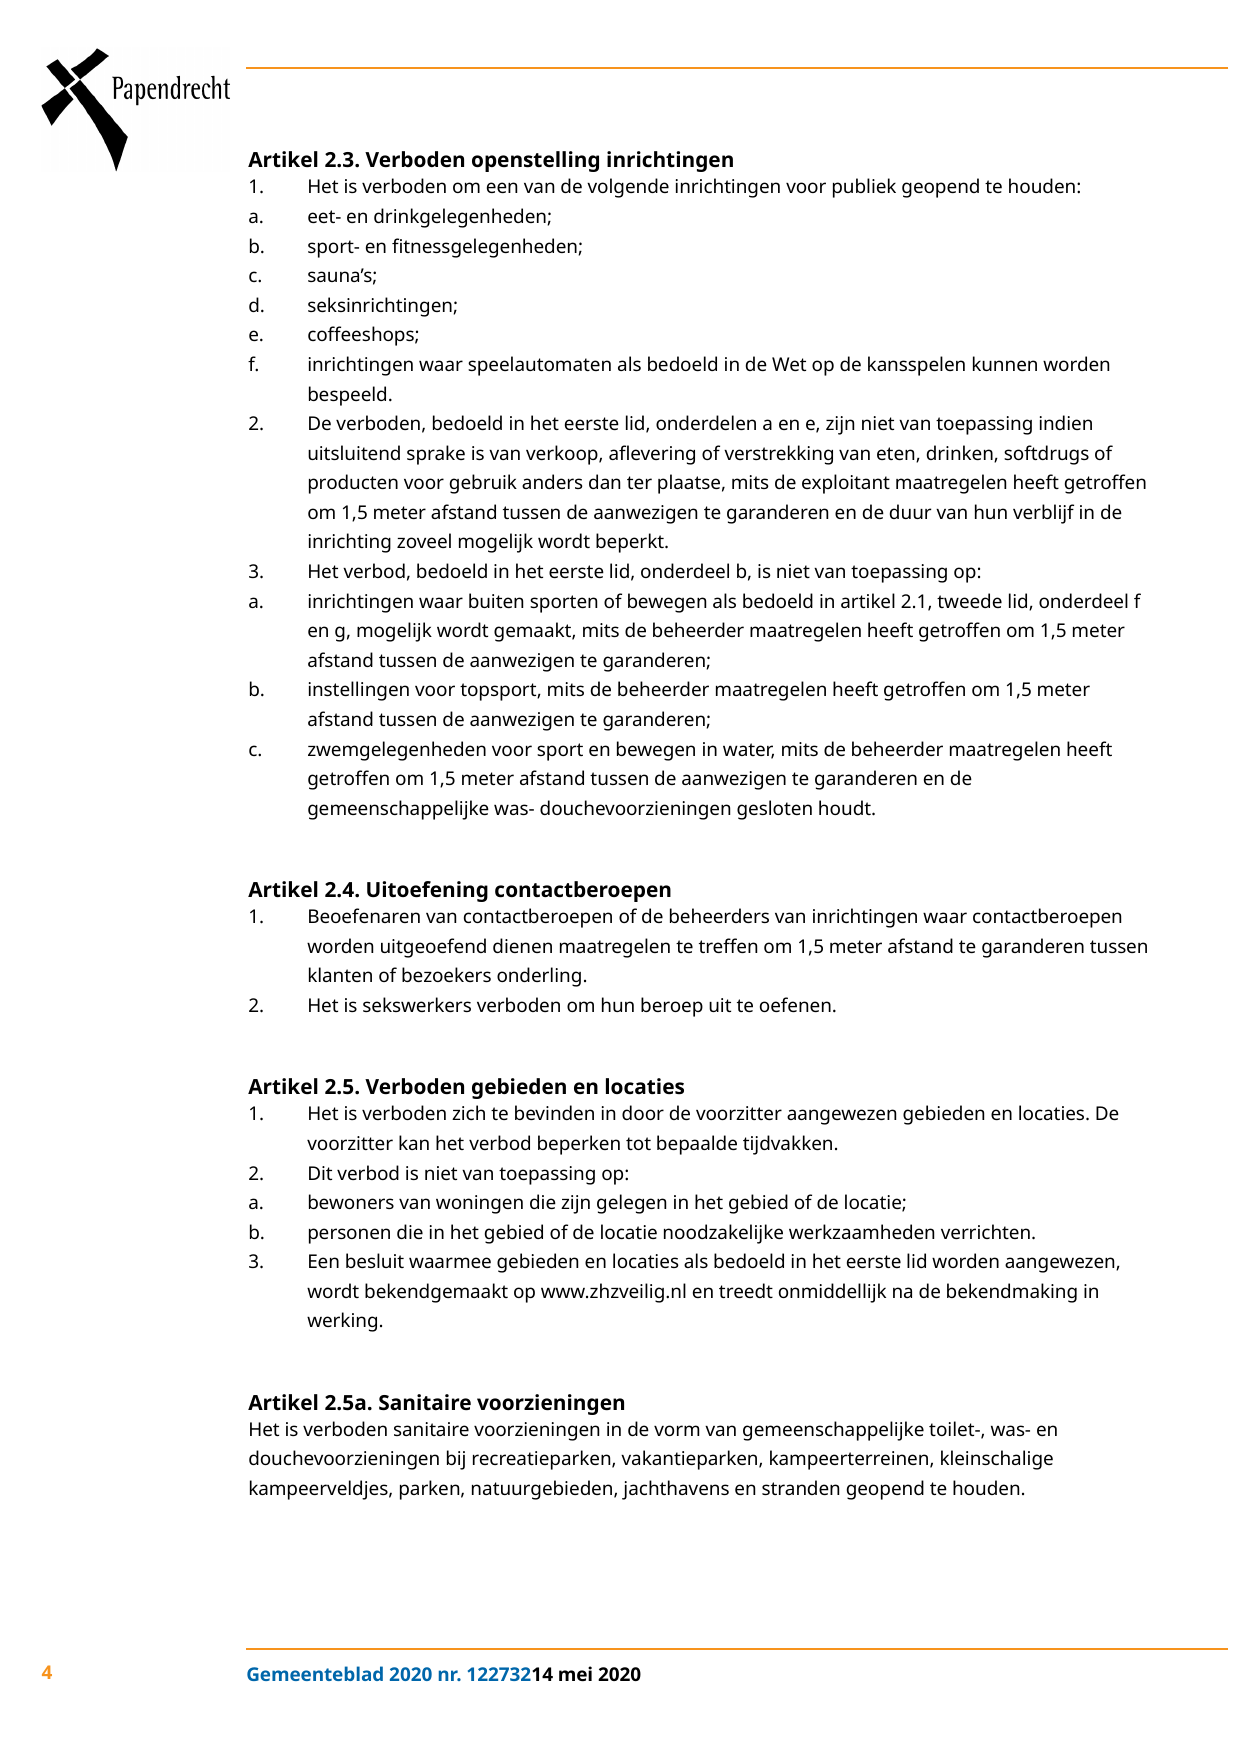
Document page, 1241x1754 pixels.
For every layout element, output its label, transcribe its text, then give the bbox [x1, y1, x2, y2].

list coffeeshops; [248, 322, 1152, 347]
text Artikel 2.5. Verboden gebieden en locaties [248, 1072, 1152, 1101]
list personen die in het gebied of de locatie noodzakelijke werkzaamheden verrichten. [248, 1219, 1152, 1244]
list Een besluit waarmee gebieden en locaties als bedoeld in het eerste lid worden aangewezen, wordt bekendgemaakt op www.zhzveilig.nl en treedt onmiddellijk na de bekendmaking in werking. [248, 1248, 1152, 1333]
list Dit verbod is niet van toepassing op: [248, 1160, 1152, 1185]
list Het verbod, bedoeld in het eerste lid, onderdeel b, is niet van toepassing op: [248, 558, 1152, 584]
list Beoefenaren van contactberoepen of de beheerders van inrichtingen waar contactberoepen worden uitgeoefend dienen maatregelen te treffen om 1,5 meter afstand te garanderen tussen klanten of bezoekers onderling. [248, 903, 1152, 988]
list De verboden, bedoeld in het eerste lid, onderdelen a en e, zijn niet van toepassing indien uitsluitend sprake is van verkoop, aflevering of verstrekking van eten, drinken, softdrugs of producten voor gebruik anders dan ter plaatse, mits de exploitant maatregelen heeft getroffen om 1,5 meter afstand tussen de aanwezigen te garanderen en de duur van hun verblijf in de inrichting zoveel mogelijk wordt beperkt. [248, 410, 1152, 554]
list eet- en drinkgelegenheden; [248, 203, 1152, 229]
list seksinrichtingen; [248, 292, 1152, 318]
list sport- en fitnessgelegenheden; [248, 233, 1152, 258]
list bewoners van woningen die zijn gelegen in het gebied of de locatie; [248, 1189, 1152, 1215]
list Het is verboden om een van de volgende inrichtingen voor publiek geopend te houden: [248, 174, 1152, 199]
list zwemgelegenheden voor sport en bewegen in water, mits de beheerder maatregelen heeft getroffen om 1,5 meter afstand tussen de aanwezigen te garanderen en de gemeenschappelijke was- douchevoorzieningen gesloten houdt. [248, 736, 1152, 821]
text Artikel 2.3. Verboden openstelling inrichtingen [248, 145, 1152, 174]
text Artikel 2.5a. Sanitaire voorzieningen [248, 1388, 1152, 1416]
list inrichtingen waar buiten sporten of bewegen als bedoeld in artikel 2.1, tweede lid, onderdeel f en g, mogelijk wordt gemaakt, mits de beheerder maatregelen heeft getroffen om 1,5 meter afstand tussen de aanwezigen te garanderen; [248, 588, 1152, 673]
list instellingen voor topsport, mits de beheerder maatregelen heeft getroffen om 1,5 meter afstand tussen de aanwezigen te garanderen; [248, 677, 1152, 732]
text Artikel 2.4. Uitoefening contactberoepen [248, 875, 1152, 903]
list Het is verboden zich te bevinden in door de voorzitter aangewezen gebieden en locaties. De voorzitter kan het verbod beperken tot bepaalde tijdvakken. [248, 1101, 1152, 1156]
list sauna’s; [248, 262, 1152, 288]
list Het is sekswerkers verboden om hun beroep uit te oefenen. [248, 992, 1152, 1018]
text Het is verboden sanitaire voorzieningen in de vorm van gemeenschappelijke toilet-, was- en douchevoorzieningen bij recreatieparken, vakantieparken, kampeerterreinen, kleinschalige kampeerveldjes, parken, natuurgebieden, jachthavens en stranden geopend te houden. [248, 1416, 1152, 1501]
picture [41, 47, 231, 172]
list inrichtingen waar speelautomaten als bedoeld in de Wet op de kansspelen kunnen worden bespeeld. [248, 351, 1152, 406]
